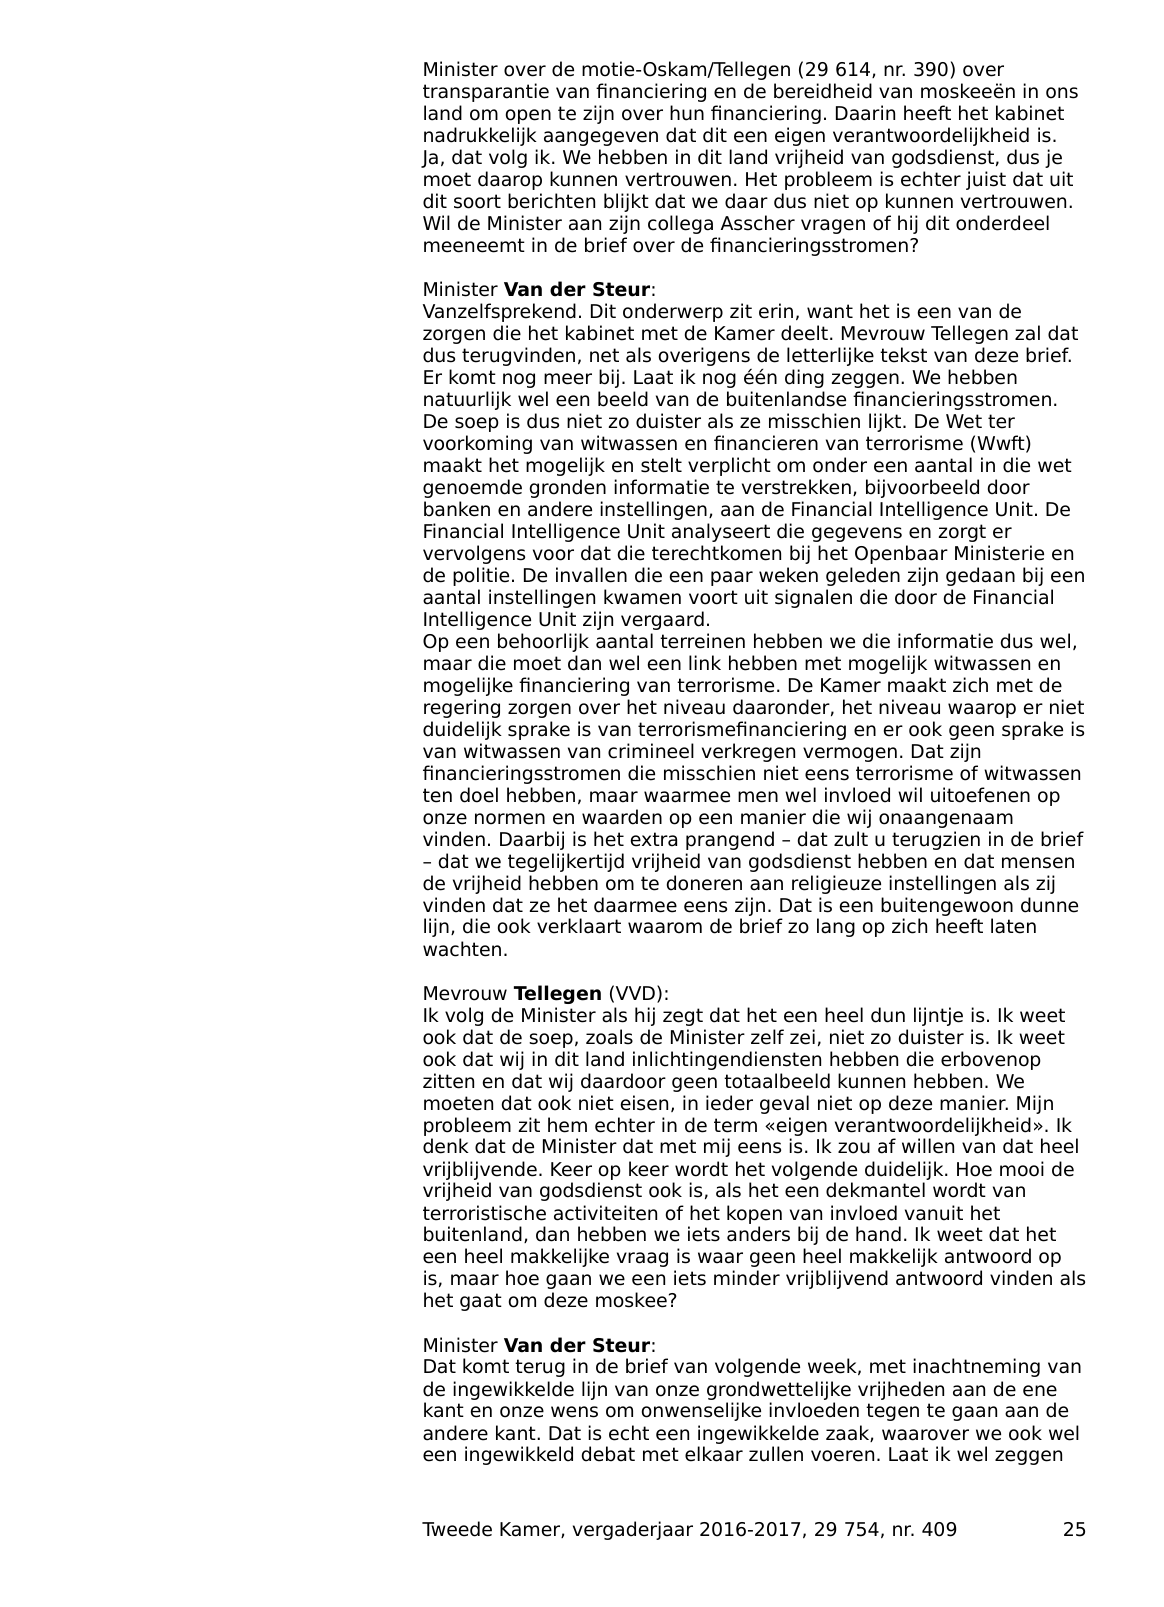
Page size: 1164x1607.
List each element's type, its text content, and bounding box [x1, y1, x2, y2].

text Ik volg de Minister als hij zegt dat het een heel dun lijntje is. Ik weet ook dat de soep, zoals de Minister zelf zei, niet zo duister is. Ik weet ook dat wij in dit land inlichtingendiensten hebben die erbovenop zitten en dat wij daardoor geen totaalbeeld kunnen hebben. We moeten dat ook niet eisen, in ieder geval niet op deze manier. Mijn probleem zit hem echter in de term «eigen verantwoordelijkheid». Ik denk dat de Minister dat met mij eens is. Ik zou af willen van dat heel vrijblijvende. Keer op keer wordt het volgende duidelijk. Hoe mooi de vrijheid van godsdienst ook is, als het een dekmantel wordt van terroristische activiteiten of het kopen van invloed vanuit het buitenland, dan hebben we iets anders bij de hand. Ik weet dat het een heel makkelijke vraag is waar geen heel makkelijk antwoord op is, maar hoe gaan we een iets minder vrijblijvend antwoord vinden als het gaat om deze moskee? [422, 1004, 1087, 1312]
text Minister Van der Steur: [422, 279, 1087, 301]
text Vanzelfsprekend. Dit onderwerp zit erin, want het is een van de zorgen die het kabinet met de Kamer deelt. Mevrouw Tellegen zal dat dus terugvinden, net als overigens de letterlijke tekst van deze brief. Er komt nog meer bij. Laat ik nog één ding zeggen. We hebben natuurlijk wel een beeld van de buitenlandse financieringsstromen. De soep is dus niet zo duister als ze misschien lijkt. De Wet ter voorkoming van witwassen en financieren van terrorisme (Wwft) maakt het mogelijk en stelt verplicht om onder een aantal in die wet genoemde gronden informatie te verstrekken, bijvoorbeeld door banken en andere instellingen, aan de Financial Intelligence Unit. De Financial Intelligence Unit analyseert die gegevens en zorgt er vervolgens voor dat die terechtkomen bij het Openbaar Ministerie en de politie. De invallen die een paar weken geleden zijn gedaan bij een aantal instellingen kwamen voort uit signalen die door de Financial Intelligence Unit zijn vergaard. [422, 301, 1087, 631]
text Op een behoorlijk aantal terreinen hebben we die informatie dus wel, maar die moet dan wel een link hebben met mogelijk witwassen en mogelijke financiering van terrorisme. De Kamer maakt zich met de regering zorgen over het niveau daaronder, het niveau waarop er niet duidelijk sprake is van terrorismefinanciering en er ook geen sprake is van witwassen van crimineel verkregen vermogen. Dat zijn financieringsstromen die misschien niet eens terrorisme of witwassen ten doel hebben, maar waarmee men wel invloed wil uitoefenen op onze normen en waarden op een manier die wij onaangenaam vinden. Daarbij is het extra prangend – dat zult u terugzien in de brief – dat we tegelijkertijd vrijheid van godsdienst hebben en dat mensen de vrijheid hebben om te doneren aan religieuze instellingen als zij vinden dat ze het daarmee eens zijn. Dat is een buitengewoon dunne lijn, die ook verklaart waarom de brief zo lang op zich heeft laten wachten. [422, 631, 1087, 960]
text Dat komt terug in de brief van volgende week, met inachtneming van de ingewikkelde lijn van onze grondwettelijke vrijheden aan de ene kant en onze wens om onwenselijke invloeden tegen te gaan aan de andere kant. Dat is echt een ingewikkelde zaak, waarover we ook wel een ingewikkeld debat met elkaar zullen voeren. Laat ik wel zeggen [422, 1356, 1087, 1466]
text Minister Van der Steur: [422, 1334, 1087, 1356]
text Minister over de motie-Oskam/Tellegen (29 614, nr. 390) over transparantie van financiering en de bereidheid van moskeeën in ons land om open te zijn over hun financiering. Daarin heeft het kabinet nadrukkelijk aangegeven dat dit een eigen verantwoordelijkheid is. Ja, dat volg ik. We hebben in dit land vrijheid van godsdienst, dus je moet daarop kunnen vertrouwen. Het probleem is echter juist dat uit dit soort berichten blijkt dat we daar dus niet op kunnen vertrouwen. Wil de Minister aan zijn collega Asscher vragen of hij dit onderdeel meeneemt in de brief over de financieringsstromen? [422, 59, 1087, 257]
text Mevrouw Tellegen (VVD): [422, 983, 1087, 1004]
